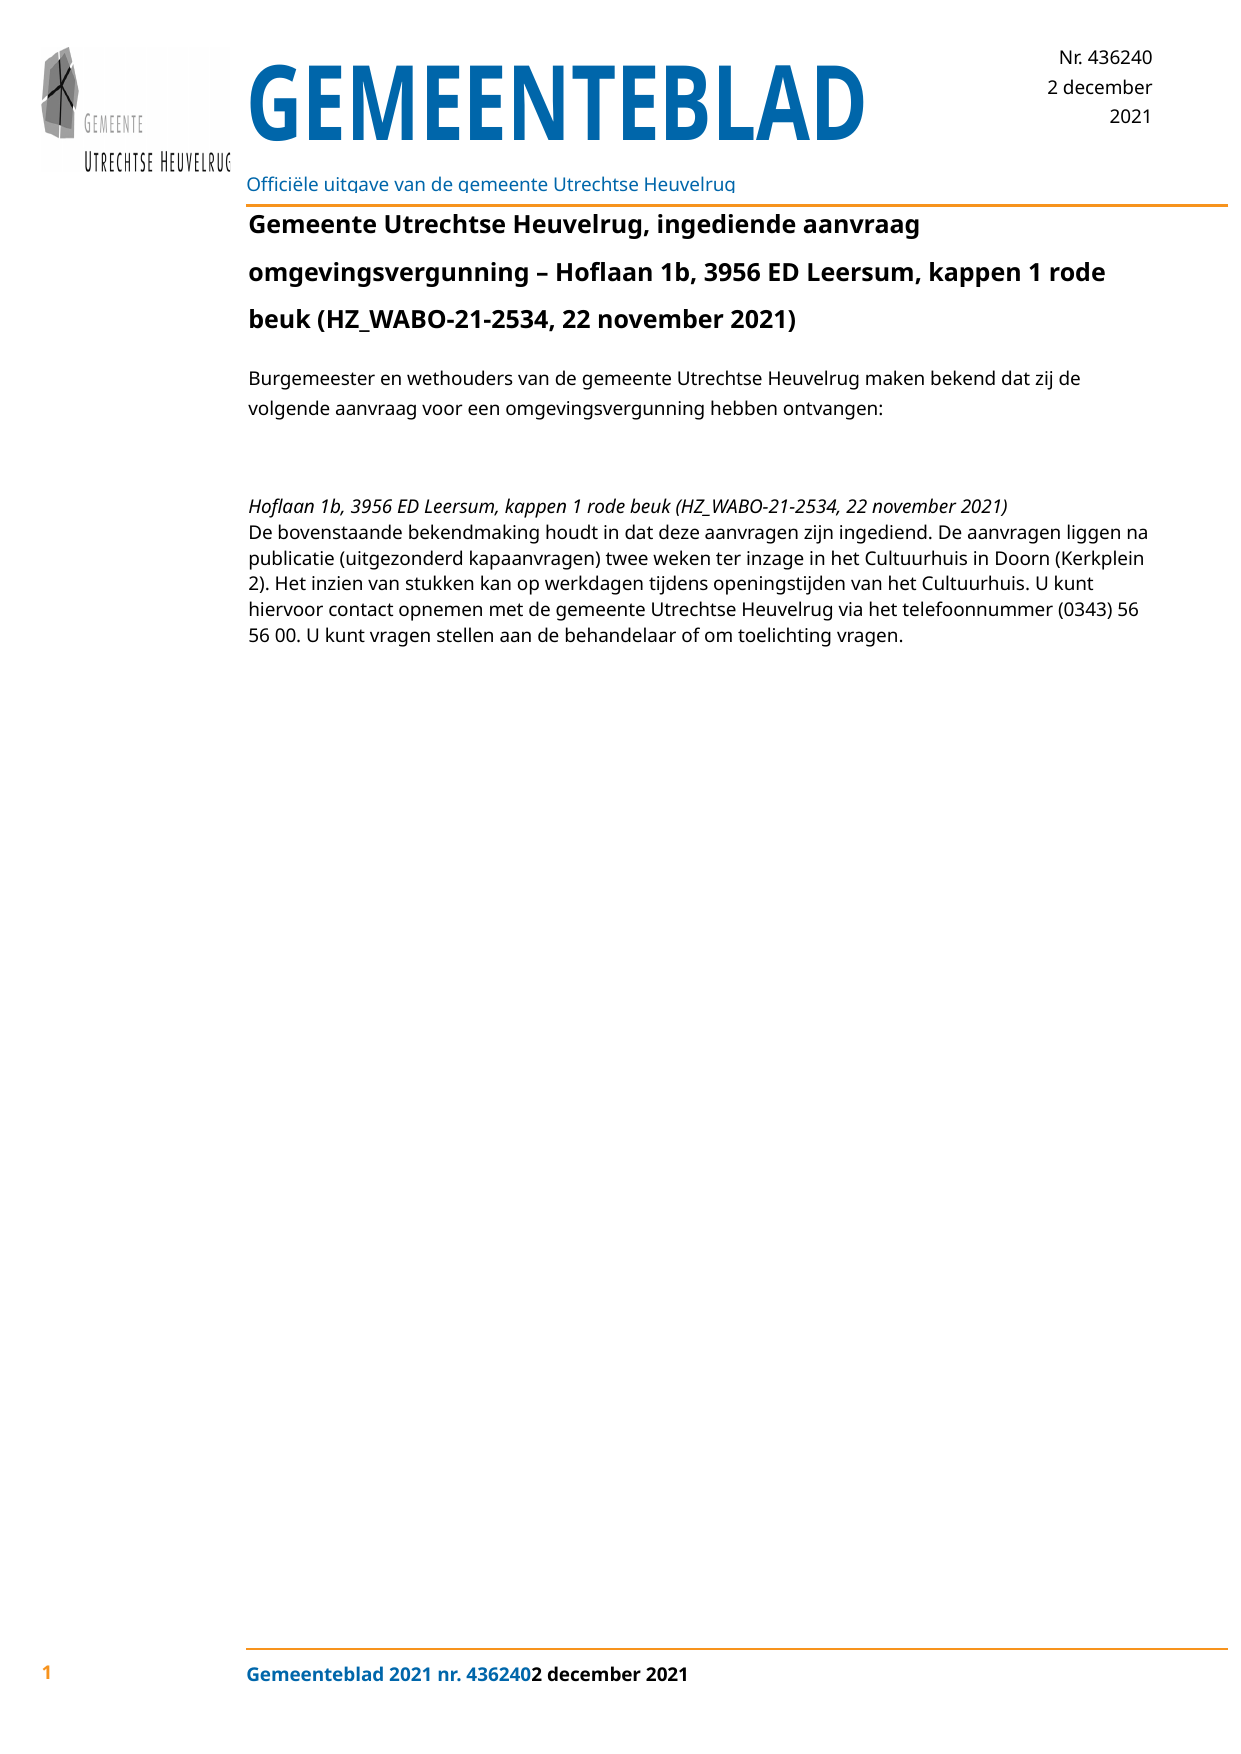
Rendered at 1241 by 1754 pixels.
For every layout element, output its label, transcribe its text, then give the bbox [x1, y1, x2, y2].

text Gemeente Utrechtse Heuvelrug, ingediende aanvraag omgevingsvergunning – Hoflaan 1b, 3956 ED Leersum, kappen 1 rode beuk (HZ_WABO-21-2534, 22 november 2021) [248, 207, 1152, 336]
text De bovenstaande bekendmaking houdt in dat deze aanvragen zijn ingediend. De aanvragen liggen na publicatie (uitgezonderd kapaanvragen) twee weken ter inzage in het Cultuurhuis in Doorn (Kerkplein 2). Het inzien van stukken kan op werkdagen tijdens openingstijden van het Cultuurhuis. U kunt hiervoor contact opnemen met de gemeente Utrechtse Heuvelrug via het telefoonnummer (0343) 56 56 00. U kunt vragen stellen aan de behandelaar of om toelichting vragen. [248, 519, 1152, 648]
text Burgemeester en wethouders van de gemeente Utrechtse Heuvelrug maken bekend dat zij de volgende aanvraag voor een omgevingsvergunning hebben ontvangen: [248, 366, 1152, 421]
picture [41, 47, 231, 172]
text Hoflaan 1b, 3956 ED Leersum, kappen 1 rode beuk (HZ_WABO-21-2534, 22 november 2021) [248, 493, 1152, 519]
